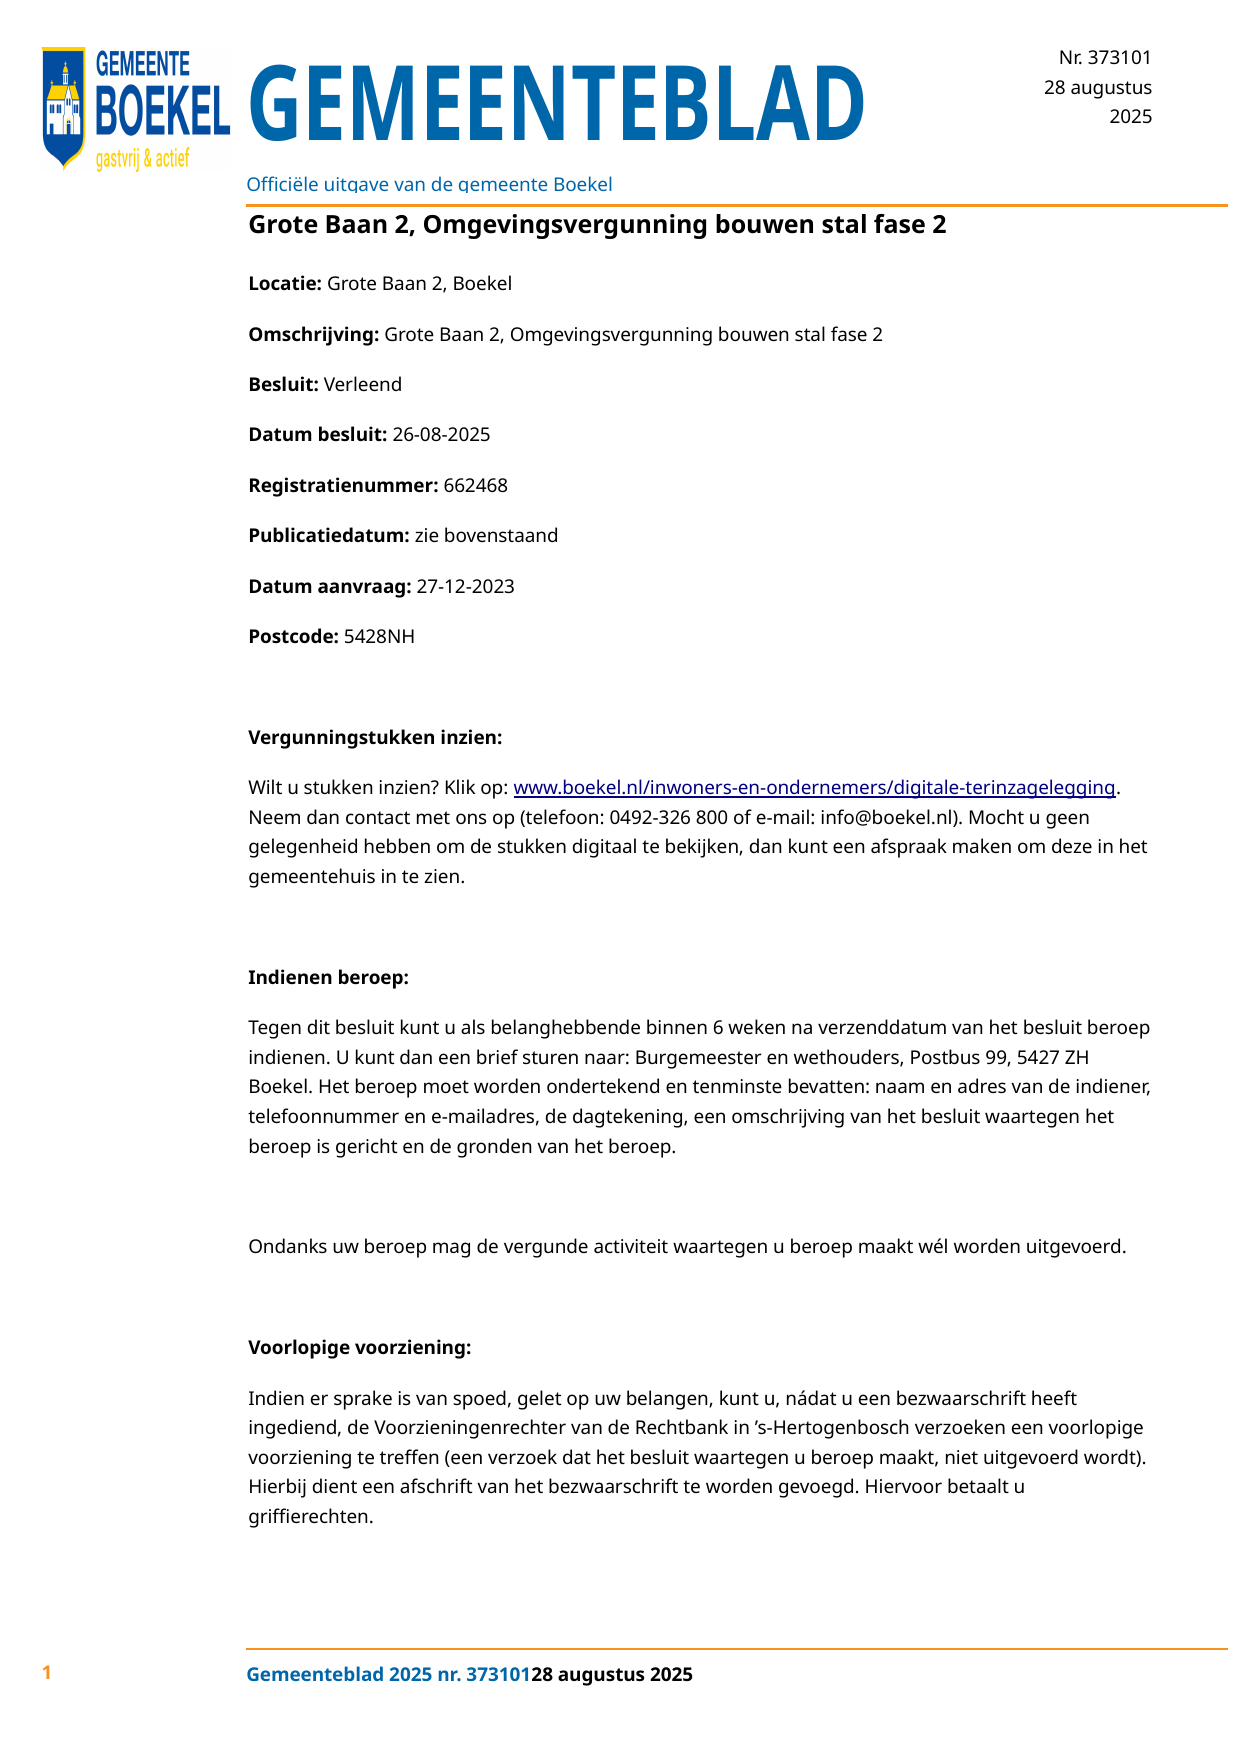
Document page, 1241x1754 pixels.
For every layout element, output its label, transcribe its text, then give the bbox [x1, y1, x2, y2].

text Wilt u stukken inzien? Klik op: www.boekel.nl/inwoners-en-ondernemers/digitale-terinzagelegging. Neem dan contact met ons op (telefoon: 0492-326 800 of e-mail: info@boekel.nl). Mocht u geen gelegenheid hebben om de stukken digitaal te bekijken, dan kunt een afspraak maken om deze in het gemeentehuis in te zien. [248, 774, 1152, 889]
text Indienen beroep: [248, 964, 1152, 990]
text Datum besluit: 26-08-2025 [248, 422, 1152, 447]
text Locatie: Grote Baan 2, Boekel [248, 270, 1152, 296]
picture [41, 47, 231, 172]
text Vergunningstukken inzien: [248, 724, 1152, 750]
text Postcode: 5428NH [248, 623, 1152, 649]
text Indien er sprake is van spoed, gelet op uw belangen, kunt u, nádat u een bezwaarschrift heeft ingediend, de Voorzieningenrechter van de Rechtbank in ’s-Hertogenbosch verzoeken een voorlopige voorziening te treffen (een verzoek dat het besluit waartegen u beroep maakt, niet uitgevoerd wordt). Hierbij dient een afschrift van het bezwaarschrift te worden gevoegd. Hiervoor betaalt u griffierechten. [248, 1385, 1152, 1529]
text Registratienummer: 662468 [248, 472, 1152, 498]
text Ondanks uw beroep mag de vergunde activiteit waartegen u beroep maakt wél worden uitgevoerd. [248, 1234, 1152, 1259]
text Publicatiedatum: zie bovenstaand [248, 522, 1152, 548]
text Omschrijving: Grote Baan 2, Omgevingsvergunning bouwen stal fase 2 [248, 321, 1152, 346]
text Datum aanvraag: 27-12-2023 [248, 573, 1152, 598]
text Besluit: Verleend [248, 371, 1152, 397]
text Grote Baan 2, Omgevingsvergunning bouwen stal fase 2 [248, 207, 1152, 241]
text Tegen dit besluit kunt u als belanghebbende binnen 6 weken na verzenddatum van het besluit beroep indienen. U kunt dan een brief sturen naar: Burgemeester en wethouders, Postbus 99, 5427 ZH Boekel. Het beroep moet worden ondertekend en tenminste bevatten: naam en adres van de indiener, telefoonnummer en e-mailadres, de dagtekening, een omschrijving van het besluit waartegen het beroep is gericht en de gronden van het beroep. [248, 1014, 1152, 1158]
text Voorlopige voorziening: [248, 1334, 1152, 1360]
